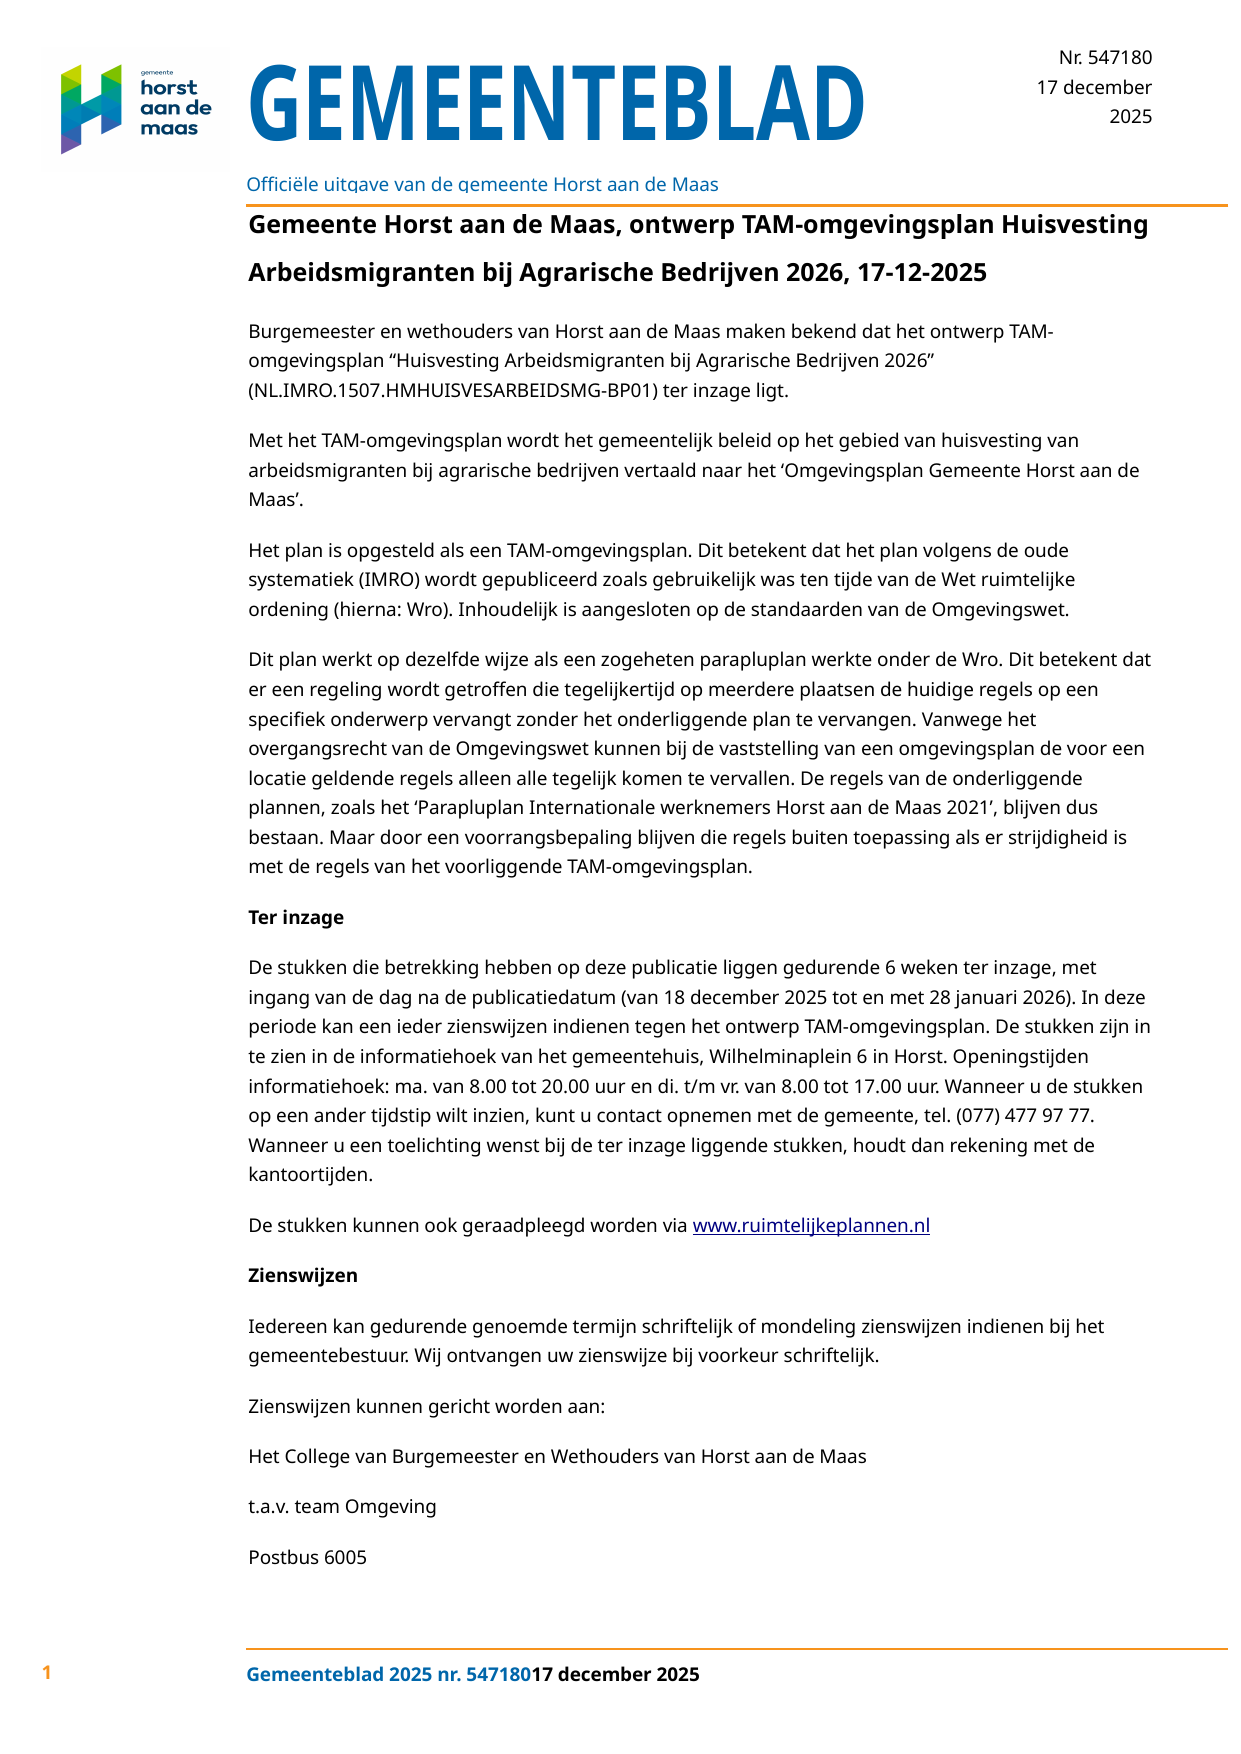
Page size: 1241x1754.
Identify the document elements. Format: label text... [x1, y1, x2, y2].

text Burgemeester en wethouders van Horst aan de Maas maken bekend dat het ontwerp TAM-omgevingsplan “Huisvesting Arbeidsmigranten bij Agrarische Bedrijven 2026” (NL.IMRO.1507.HMHUISVESARBEIDSMG-BP01) ter inzage ligt. [248, 318, 1152, 403]
text Gemeente Horst aan de Maas, ontwerp TAM-omgevingsplan Huisvesting Arbeidsmigranten bij Agrarische Bedrijven 2026, 17-12-2025 [248, 207, 1152, 288]
text Postbus 6005 [248, 1544, 1152, 1570]
text Zienswijzen kunnen gericht worden aan: [248, 1393, 1152, 1419]
text Iedereen kan gedurende genoemde termijn schriftelijk of mondeling zienswijzen indienen bij het gemeentebestuur. Wij ontvangen uw zienswijze bij voorkeur schriftelijk. [248, 1313, 1152, 1368]
picture [41, 47, 231, 172]
text Dit plan werkt op dezelfde wijze als een zogeheten parapluplan werkte onder de Wro. Dit betekent dat er een regeling wordt getroffen die tegelijkertijd op meerdere plaatsen de huidige regels op een specifiek onderwerp vervangt zonder het onderliggende plan te vervangen. Vanwege het overgangsrecht van de Omgevingswet kunnen bij de vaststelling van een omgevingsplan de voor een locatie geldende regels alleen alle tegelijk komen te vervallen. De regels van de onderliggende plannen, zoals het ‘Parapluplan Internationale werknemers Horst aan de Maas 2021’, blijven dus bestaan. Maar door een voorrangsbepaling blijven die regels buiten toepassing als er strijdigheid is met de regels van het voorliggende TAM-omgevingsplan. [248, 647, 1152, 879]
text Het College van Burgemeester en Wethouders van Horst aan de Maas [248, 1443, 1152, 1469]
text Ter inzage [248, 904, 1152, 930]
text Het plan is opgesteld als een TAM-omgevingsplan. Dit betekent dat het plan volgens de oude systematiek (IMRO) wordt gepubliceerd zoals gebruikelijk was ten tijde van de Wet ruimtelijke ordening (hierna: Wro). Inhoudelijk is aangesloten op de standaarden van de Omgevingswet. [248, 537, 1152, 622]
text De stukken die betrekking hebben op deze publicatie liggen gedurende 6 weken ter inzage, met ingang van de dag na de publicatiedatum (van 18 december 2025 tot en met 28 januari 2026). In deze periode kan een ieder zienswijzen indienen tegen het ontwerp TAM-omgevingsplan. De stukken zijn in te zien in de informatiehoek van het gemeentehuis, Wilhelminaplein 6 in Horst. Openingstijden informatiehoek: ma. van 8.00 tot 20.00 uur en di. t/m vr. van 8.00 tot 17.00 uur. Wanneer u de stukken op een ander tijdstip wilt inzien, kunt u contact opnemen met de gemeente, tel. (077) 477 97 77. Wanneer u een toelichting wenst bij de ter inzage liggende stukken, houdt dan rekening met de kantoortijden. [248, 954, 1152, 1187]
text Zienswijzen [248, 1262, 1152, 1288]
text De stukken kunnen ook geraadpleegd worden via www.ruimtelijkeplannen.nl [248, 1212, 1152, 1238]
text Met het TAM-omgevingsplan wordt het gemeentelijk beleid op het gebied van huisvesting van arbeidsmigranten bij agrarische bedrijven vertaald naar het ‘Omgevingsplan Gemeente Horst aan de Maas’. [248, 427, 1152, 512]
text t.a.v. team Omgeving [248, 1494, 1152, 1519]
